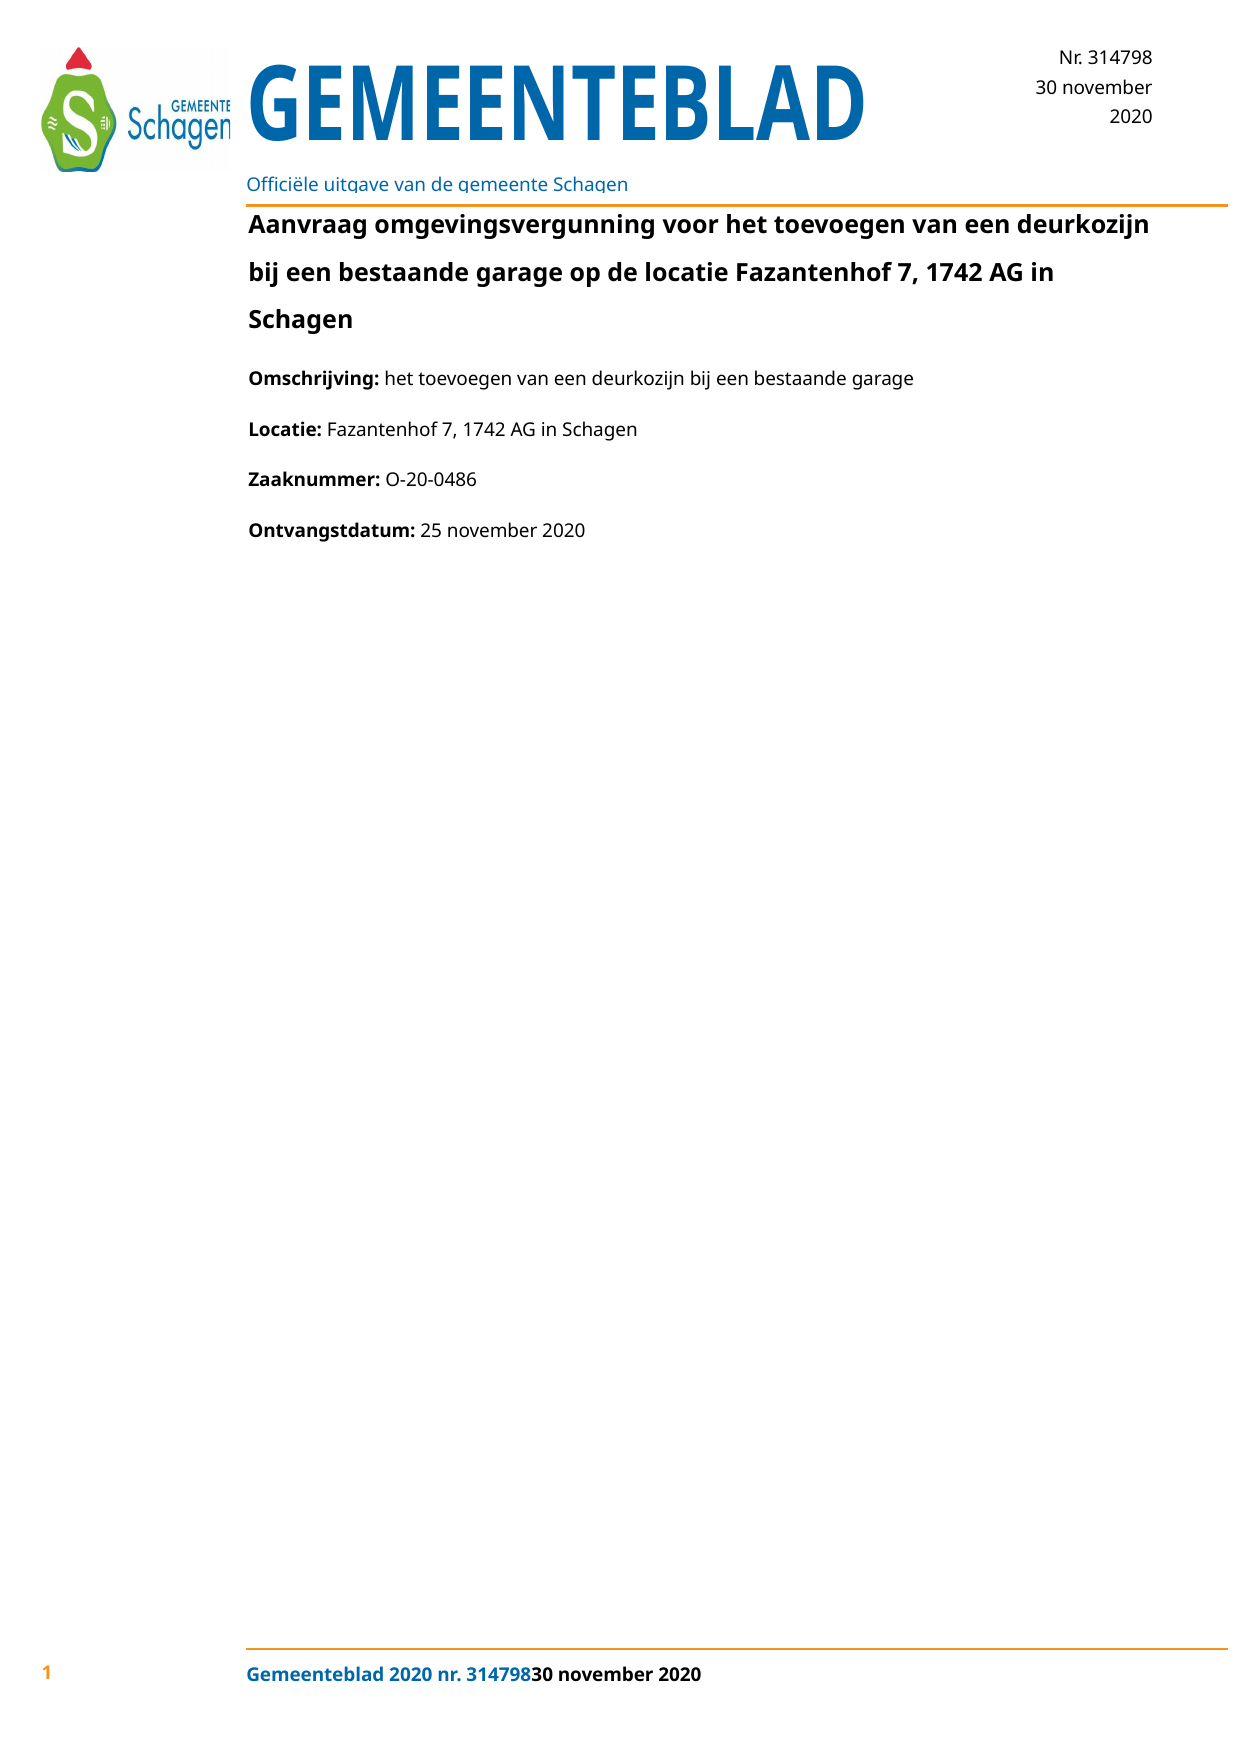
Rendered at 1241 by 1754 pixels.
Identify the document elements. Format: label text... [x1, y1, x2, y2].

text Omschrijving: het toevoegen van een deurkozijn bij een bestaande garage [248, 366, 1152, 391]
text Aanvraag omgevingsvergunning voor het toevoegen van een deurkozijn bij een bestaande garage op de locatie Fazantenhof 7, 1742 AG in Schagen [248, 207, 1152, 336]
text Locatie: Fazantenhof 7, 1742 AG in Schagen [248, 416, 1152, 442]
text Ontvangstdatum: 25 november 2020 [248, 517, 1152, 542]
picture [41, 47, 231, 172]
text Zaaknummer: O-20-0486 [248, 466, 1152, 492]
